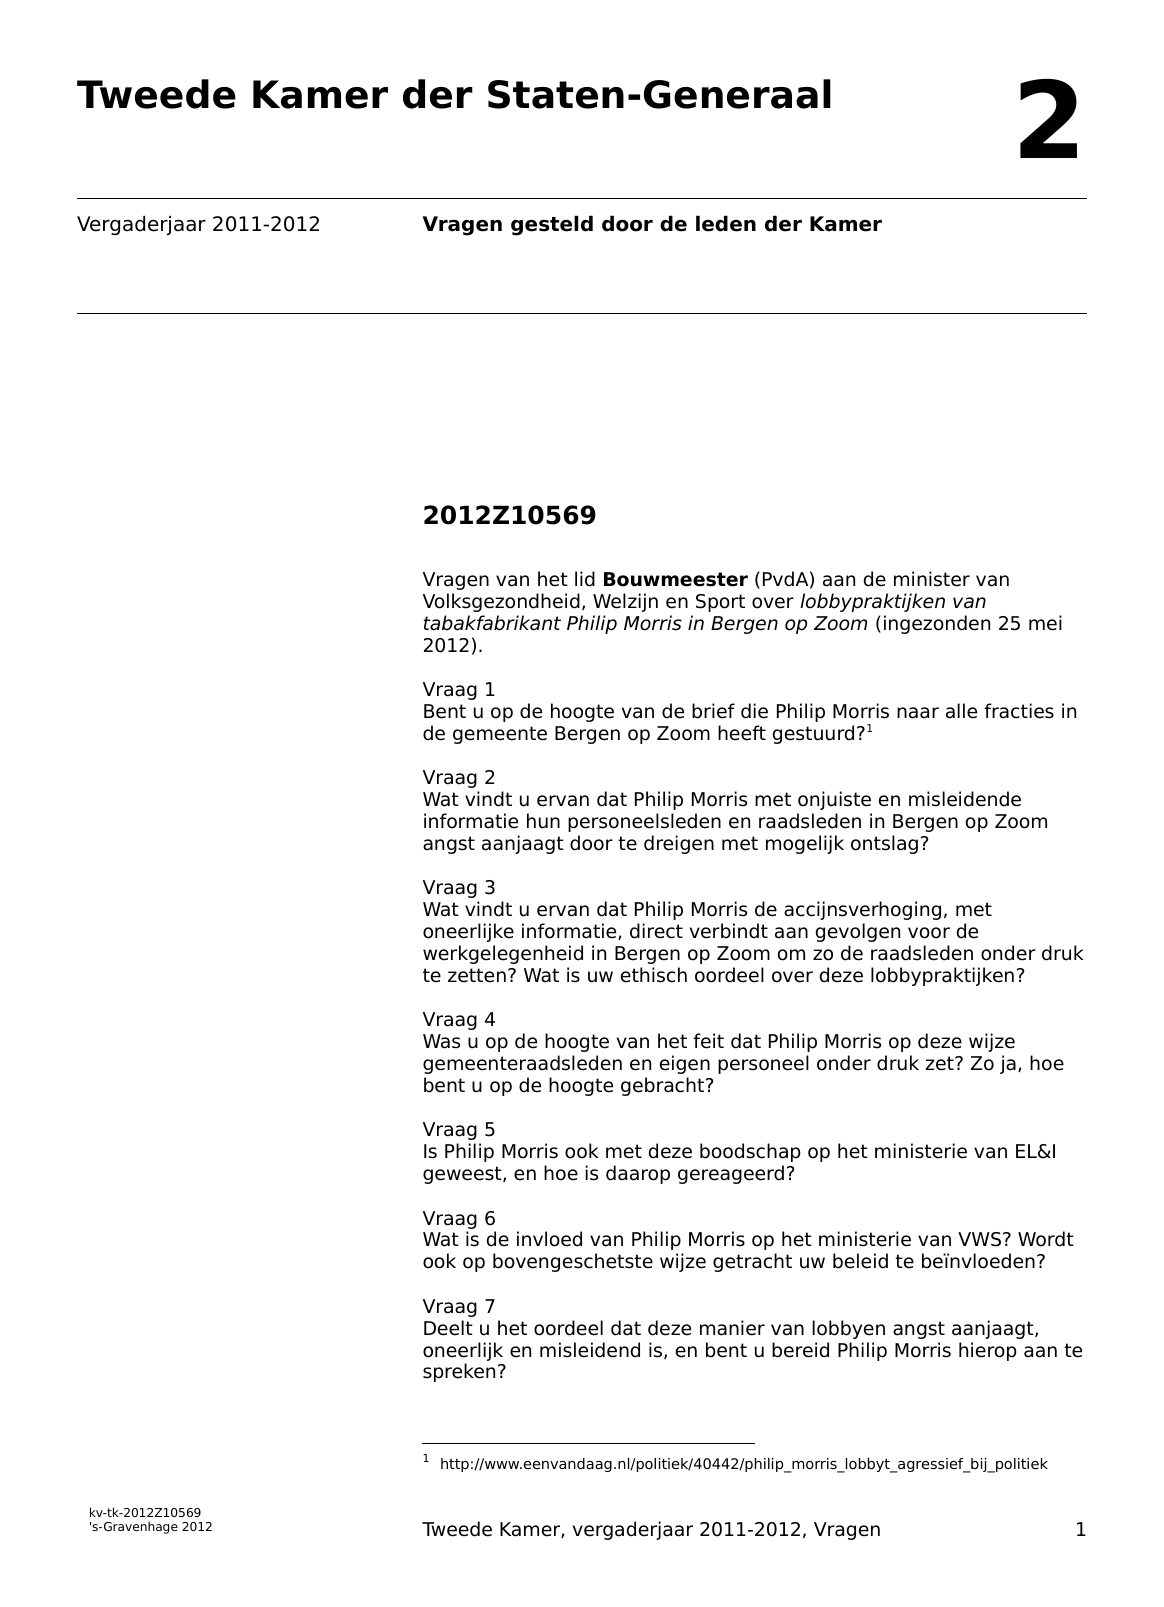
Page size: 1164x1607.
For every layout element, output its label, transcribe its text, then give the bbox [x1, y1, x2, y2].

text Wat vindt u ervan dat Philip Morris met onjuiste en misleidende informatie hun personeelsleden en raadsleden in Bergen op Zoom angst aanjaagt door te dreigen met mogelijk ontslag? [422, 789, 1087, 855]
text Vraag 2 [422, 767, 1087, 789]
text Vraag 3 [422, 877, 1087, 899]
text Wat is de invloed van Philip Morris op het ministerie van VWS? Wordt ook op bovengeschetste wijze getracht uw beleid te beïnvloeden? [422, 1229, 1087, 1273]
text Vraag 7 [422, 1296, 1087, 1317]
text Vraag 6 [422, 1207, 1087, 1229]
text Was u op de hoogte van het feit dat Philip Morris op deze wijze gemeenteraadsleden en eigen personeel onder druk zet? Zo ja, hoe bent u op de hoogte gebracht? [422, 1031, 1087, 1097]
text 2012Z10569 [422, 501, 1087, 531]
text Wat vindt u ervan dat Philip Morris de accijnsverhoging, met oneerlijke informatie, direct verbindt aan gevolgen voor de werkgelegenheid in Bergen op Zoom om zo de raadsleden onder druk te zetten? Wat is uw ethisch oordeel over deze lobbypraktijken? [422, 899, 1087, 987]
text Bent u op de hoogte van de brief die Philip Morris naar alle fracties in de gemeente Bergen op Zoom heeft gestuurd? [422, 701, 1087, 745]
text http://www.eenvandaag.nl/politiek/40442/philip_morris_lobbyt_agressief_bij_politiek [422, 1452, 1087, 1474]
table_cell Vragen gesteld door de leden der Kamer [422, 199, 1087, 313]
text Deelt u het oordeel dat deze manier van lobbyen angst aanjaagt, oneerlijk en misleidend is, en bent u bereid Philip Morris hierop aan te spreken? [422, 1317, 1087, 1383]
text Vragen van het lid Bouwmeester (PvdA) aan de minister van Volksgezondheid, Welzijn en Sport over lobbypraktijken van tabakfabrikant Philip Morris in Bergen op Zoom (ingezonden 25 mei 2012). [422, 569, 1087, 657]
table_cell Vergaderjaar 2011-2012 [77, 199, 422, 313]
text Vraag 4 [422, 1009, 1087, 1031]
text kv-tk-2012Z10569 [88, 1506, 323, 1520]
text 's-Gravenhage 2012 [88, 1520, 323, 1534]
table_header 2 [886, 59, 1087, 198]
text Vraag 1 [422, 679, 1087, 701]
table_header Tweede Kamer der Staten-Generaal [77, 59, 886, 198]
text Vraag 5 [422, 1119, 1087, 1141]
text Is Philip Morris ook met deze boodschap op het ministerie van EL&I geweest, en hoe is daarop gereageerd? [422, 1141, 1087, 1185]
